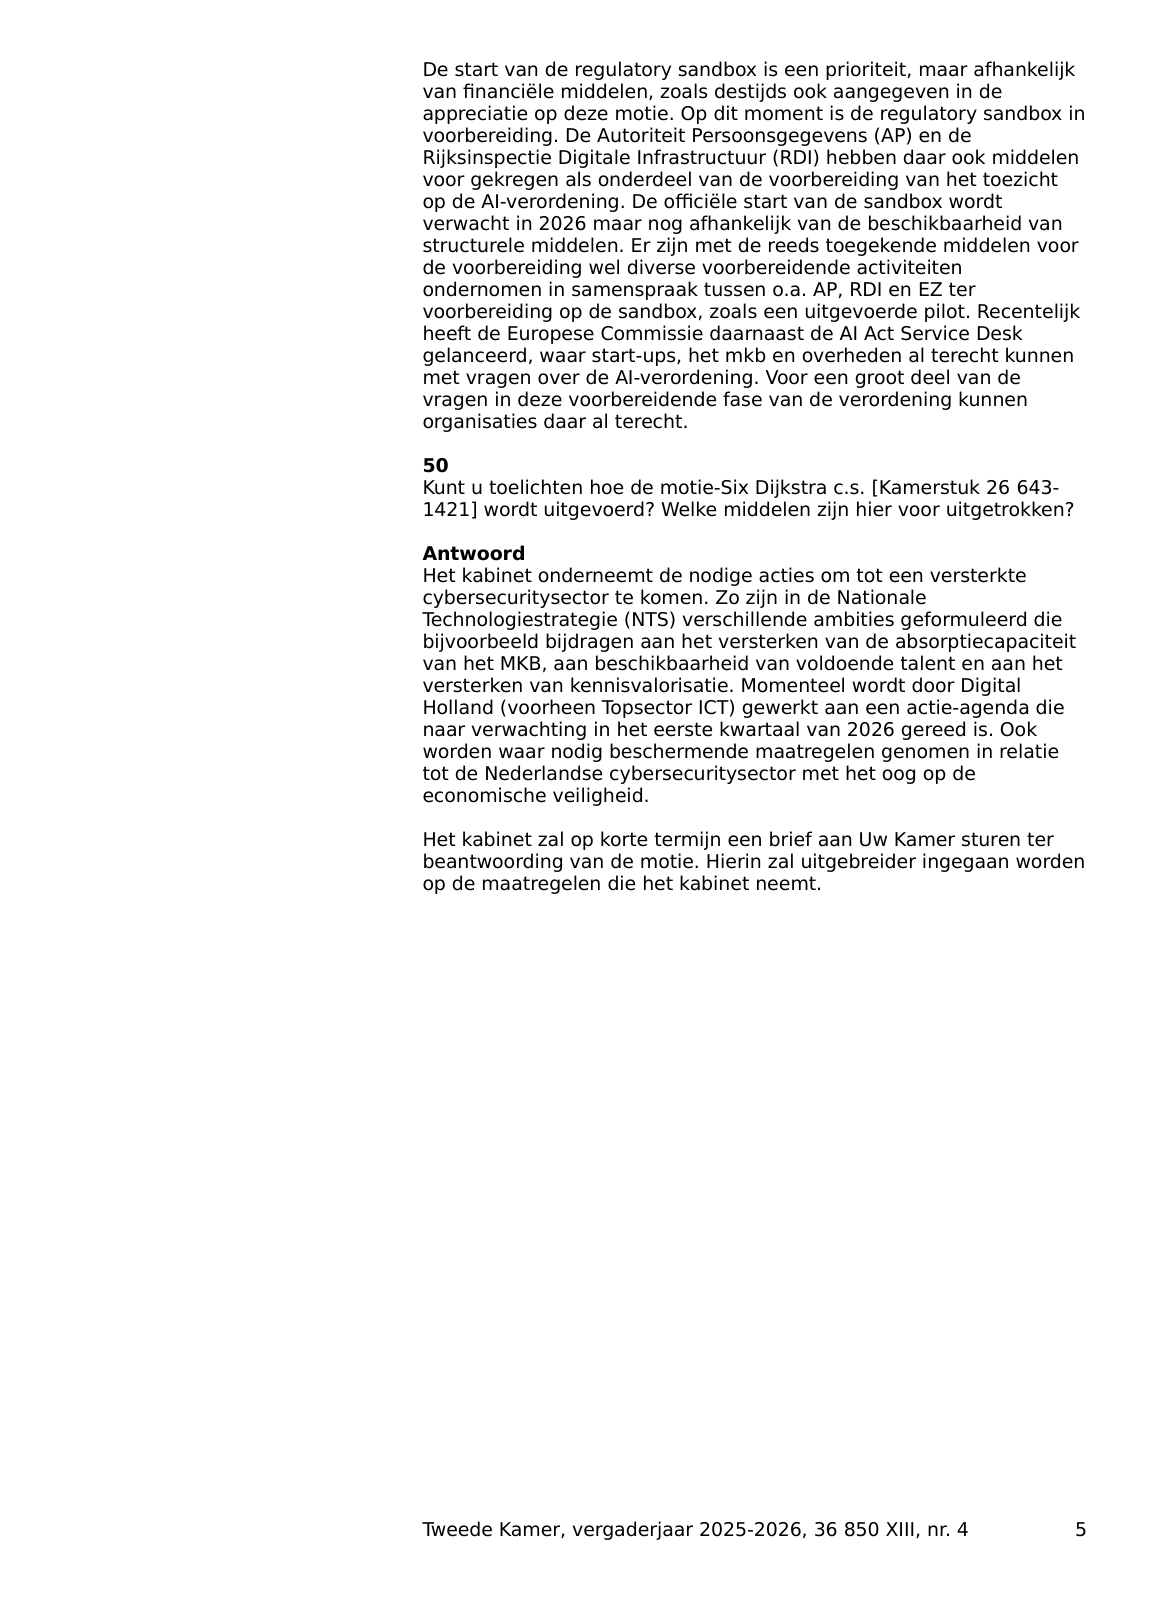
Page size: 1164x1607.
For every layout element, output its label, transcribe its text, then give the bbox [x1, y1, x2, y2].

text Het kabinet onderneemt de nodige acties om tot een versterkte cybersecuritysector te komen. Zo zijn in de Nationale Technologiestrategie (NTS) verschillende ambities geformuleerd die bijvoorbeeld bijdragen aan het versterken van de absorptiecapaciteit van het MKB, aan beschikbaarheid van voldoende talent en aan het versterken van kennisvalorisatie. Momenteel wordt door Digital Holland (voorheen Topsector ICT) gewerkt aan een actie-agenda die naar verwachting in het eerste kwartaal van 2026 gereed is. Ook worden waar nodig beschermende maatregelen genomen in relatie tot de Nederlandse cybersecuritysector met het oog op de economische veiligheid. [422, 565, 1087, 807]
text Antwoord [422, 543, 1087, 565]
text 50 [422, 455, 1087, 477]
text Het kabinet zal op korte termijn een brief aan Uw Kamer sturen ter beantwoording van de motie. Hierin zal uitgebreider ingegaan worden op de maatregelen die het kabinet neemt. [422, 829, 1087, 895]
text De start van de regulatory sandbox is een prioriteit, maar afhankelijk van financiële middelen, zoals destijds ook aangegeven in de appreciatie op deze motie. Op dit moment is de regulatory sandbox in voorbereiding. De Autoriteit Persoonsgegevens (AP) en de Rijksinspectie Digitale Infrastructuur (RDI) hebben daar ook middelen voor gekregen als onderdeel van de voorbereiding van het toezicht op de AI-verordening. De officiële start van de sandbox wordt verwacht in 2026 maar nog afhankelijk van de beschikbaarheid van structurele middelen. Er zijn met de reeds toegekende middelen voor de voorbereiding wel diverse voorbereidende activiteiten ondernomen in samenspraak tussen o.a. AP, RDI en EZ ter voorbereiding op de sandbox, zoals een uitgevoerde pilot. Recentelijk heeft de Europese Commissie daarnaast de AI Act Service Desk gelanceerd, waar start-ups, het mkb en overheden al terecht kunnen met vragen over de AI-verordening. Voor een groot deel van de vragen in deze voorbereidende fase van de verordening kunnen organisaties daar al terecht. [422, 59, 1087, 433]
text Kunt u toelichten hoe de motie-Six Dijkstra c.s. [Kamerstuk 26 643-1421] wordt uitgevoerd? Welke middelen zijn hier voor uitgetrokken? [422, 477, 1087, 521]
